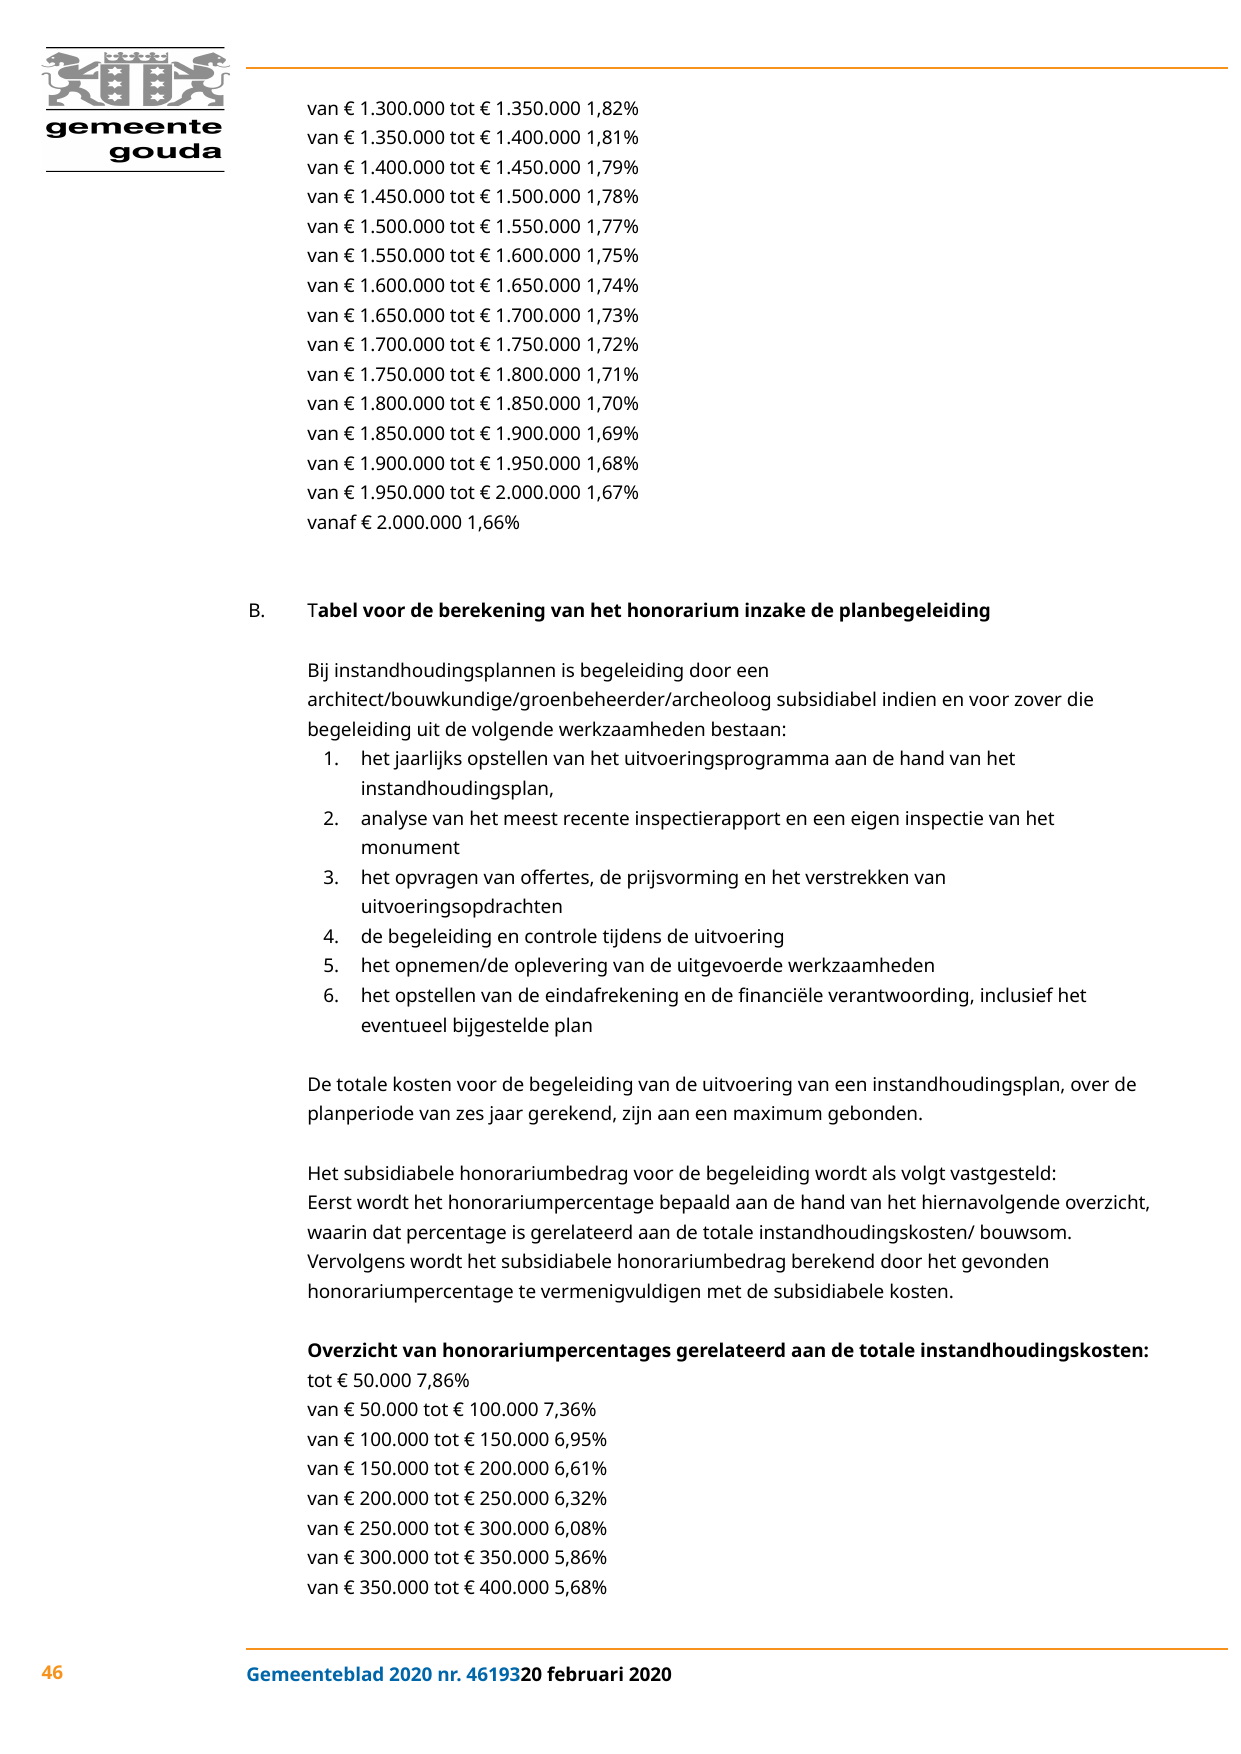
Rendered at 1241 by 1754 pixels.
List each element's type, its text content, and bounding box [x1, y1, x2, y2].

list van € 1.650.000 tot € 1.700.000 1,73% [248, 302, 1152, 328]
list van € 1.750.000 tot € 1.800.000 1,71% [248, 361, 1152, 387]
list van € 300.000 tot € 350.000 5,86% [248, 1544, 1152, 1570]
list van € 150.000 tot € 200.000 6,61% [248, 1456, 1152, 1481]
list Tabel voor de berekening van het honorarium inzake de planbegeleiding [248, 598, 1152, 623]
picture [41, 47, 231, 172]
list van € 1.300.000 tot € 1.350.000 1,82% [248, 95, 1152, 121]
list van € 1.400.000 tot € 1.450.000 1,79% [248, 154, 1152, 180]
list Het subsidiabele honorariumbedrag voor de begeleiding wordt als volgt vastgesteld: [248, 1160, 1152, 1186]
list van € 100.000 tot € 150.000 6,95% [248, 1426, 1152, 1452]
list het opstellen van de eindafrekening en de financiële verantwoording, inclusief het eventueel bijgestelde plan [323, 982, 1152, 1038]
list van € 1.350.000 tot € 1.400.000 1,81% [248, 124, 1152, 150]
list Overzicht van honorariumpercentages gerelateerd aan de totale instandhoudingskosten: [248, 1337, 1152, 1363]
list het opvragen van offertes, de prijsvorming en het verstrekken van uitvoeringsopdrachten [323, 864, 1152, 919]
list de begeleiding en controle tijdens de uitvoering [323, 923, 1152, 949]
list van € 1.900.000 tot € 1.950.000 1,68% [248, 450, 1152, 476]
list Bij instandhoudingsplannen is begeleiding door een architect/bouwkundige/groenbeheerder/archeoloog subsidiabel indien en voor zover die begeleiding uit de volgende werkzaamheden bestaan: [248, 657, 1152, 742]
list van € 1.500.000 tot € 1.550.000 1,77% [248, 213, 1152, 239]
list van € 1.800.000 tot € 1.850.000 1,70% [248, 391, 1152, 416]
list van € 1.600.000 tot € 1.650.000 1,74% [248, 272, 1152, 298]
list tot € 50.000 7,86% [248, 1367, 1152, 1393]
list analyse van het meest recente inspectierapport en een eigen inspectie van het monument [323, 805, 1152, 860]
list van € 350.000 tot € 400.000 5,68% [248, 1574, 1152, 1600]
list van € 50.000 tot € 100.000 7,36% [248, 1396, 1152, 1422]
list het opnemen/de oplevering van de uitgevoerde werkzaamheden [323, 953, 1152, 978]
list van € 250.000 tot € 300.000 6,08% [248, 1515, 1152, 1541]
list van € 1.700.000 tot € 1.750.000 1,72% [248, 331, 1152, 357]
list Eerst wordt het honorariumpercentage bepaald aan de hand van het hiernavolgende overzicht, waarin dat percentage is gerelateerd aan de totale instandhoudingskosten/ bouwsom. Vervolgens wordt het subsidiabele honorariumbedrag berekend door het gevonden honorariumpercentage te vermenigvuldigen met de subsidiabele kosten. [248, 1189, 1152, 1304]
list vanaf € 2.000.000 1,66% [248, 509, 1152, 535]
list van € 1.850.000 tot € 1.900.000 1,69% [248, 420, 1152, 446]
list van € 1.450.000 tot € 1.500.000 1,78% [248, 183, 1152, 209]
list De totale kosten voor de begeleiding van de uitvoering van een instandhoudingsplan, over de planperiode van zes jaar gerekend, zijn aan een maximum gebonden. [248, 1071, 1152, 1126]
list van € 200.000 tot € 250.000 6,32% [248, 1485, 1152, 1511]
list van € 1.550.000 tot € 1.600.000 1,75% [248, 243, 1152, 268]
list het jaarlijks opstellen van het uitvoeringsprogramma aan de hand van het instandhoudingsplan, [323, 746, 1152, 801]
list van € 1.950.000 tot € 2.000.000 1,67% [248, 479, 1152, 505]
